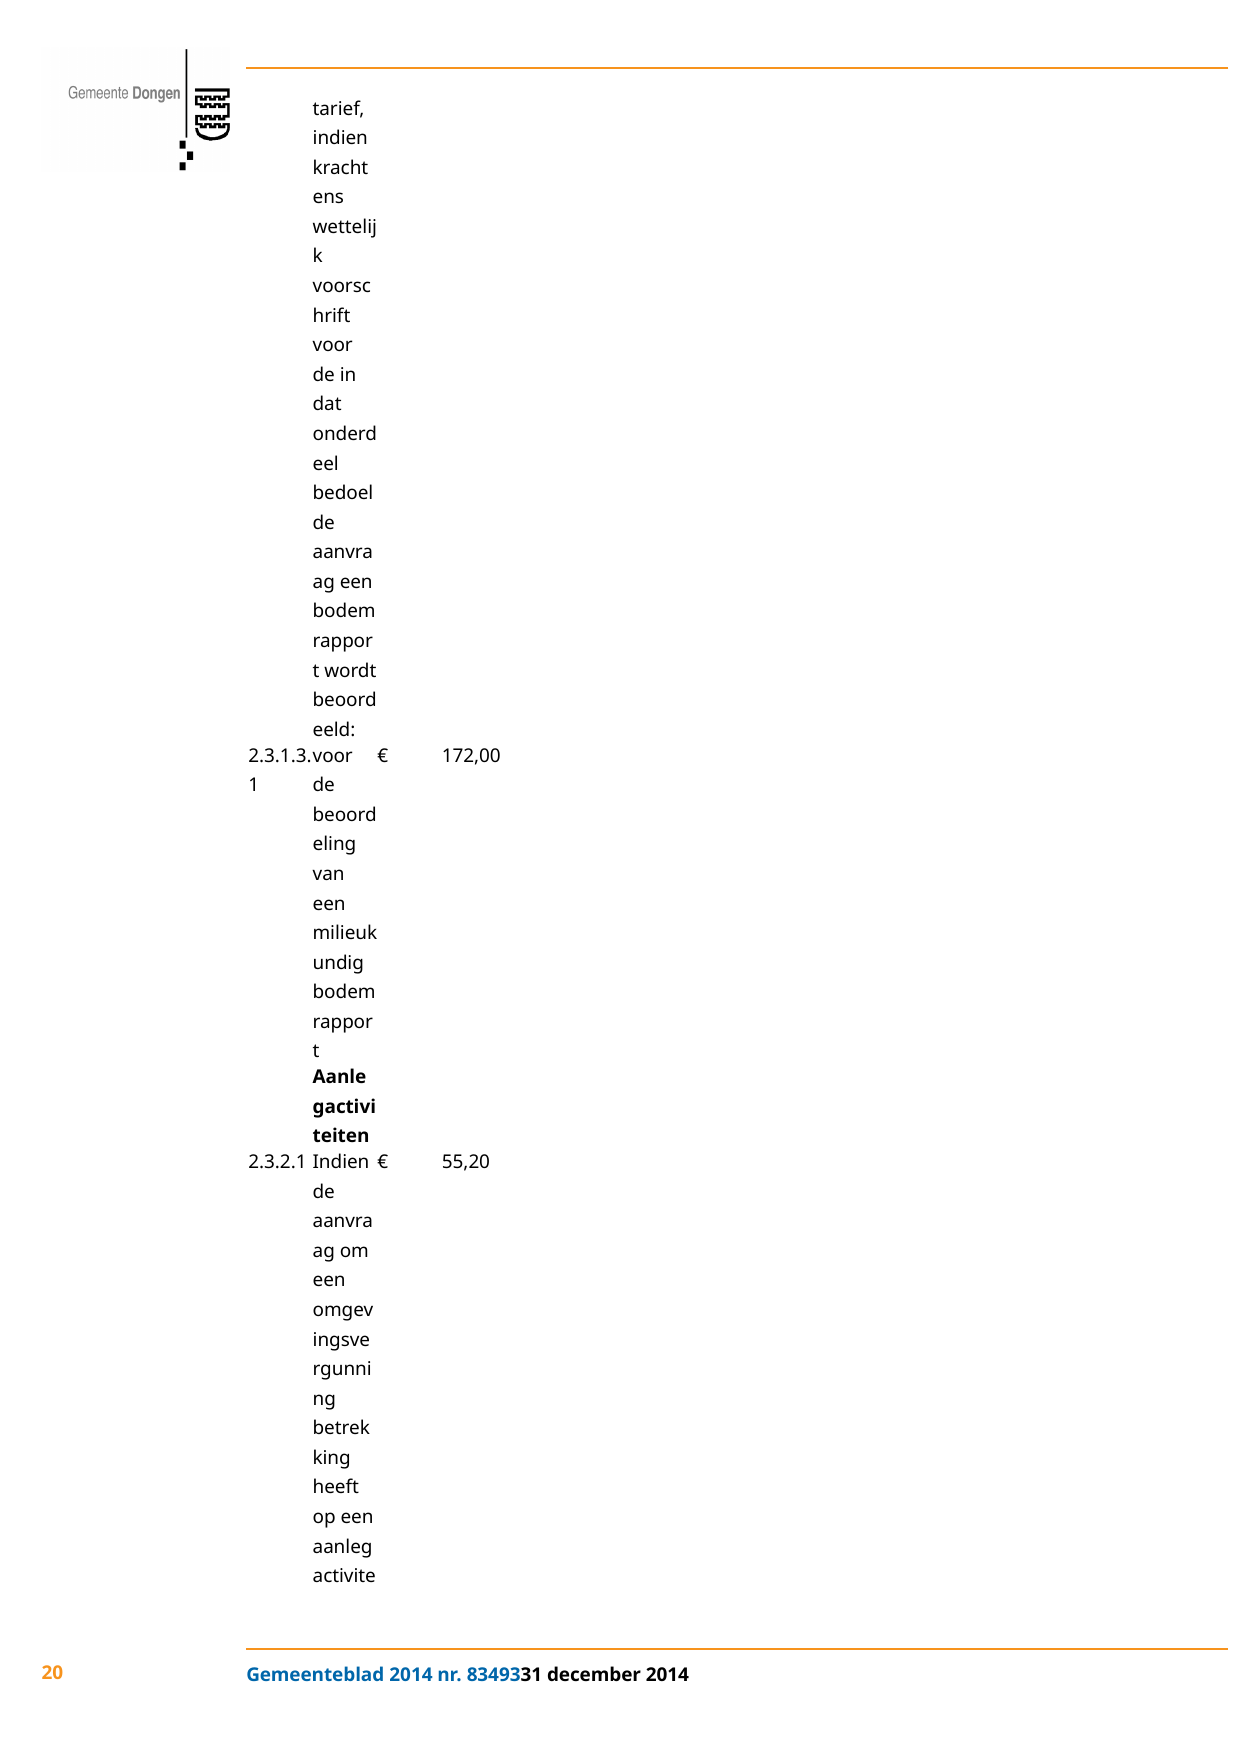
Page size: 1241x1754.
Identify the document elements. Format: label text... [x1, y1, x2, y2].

table_cell Indien de aanvraag om een omgevingsvergunning betrekking heeft op een aanlegactivite [313, 1148, 377, 1588]
table_cell voor de beoordeling van een milieukundig bodemrapport [313, 742, 377, 1063]
table_cell [248, 95, 312, 742]
table_cell 55,20 [442, 1148, 506, 1588]
table_cell € [377, 1148, 442, 1588]
table_cell [442, 1063, 506, 1148]
picture [41, 47, 231, 172]
table_cell 2.3.2.1 [248, 1148, 312, 1588]
table_cell [377, 1063, 442, 1148]
table_cell [442, 95, 506, 742]
table_cell 2.3.1.3.1 [248, 742, 312, 1063]
table_cell tarief, indien krachtens wettelijk voorschrift voor de in dat onderdeel bedoelde aanvraag een bodemrapport wordt beoordeeld: [313, 95, 377, 742]
table_cell [377, 95, 442, 742]
table_cell € [377, 742, 442, 1063]
table_cell Aanlegactiviteiten [313, 1063, 377, 1148]
table_cell [248, 1063, 312, 1148]
table_cell 172,00 [442, 742, 506, 1063]
